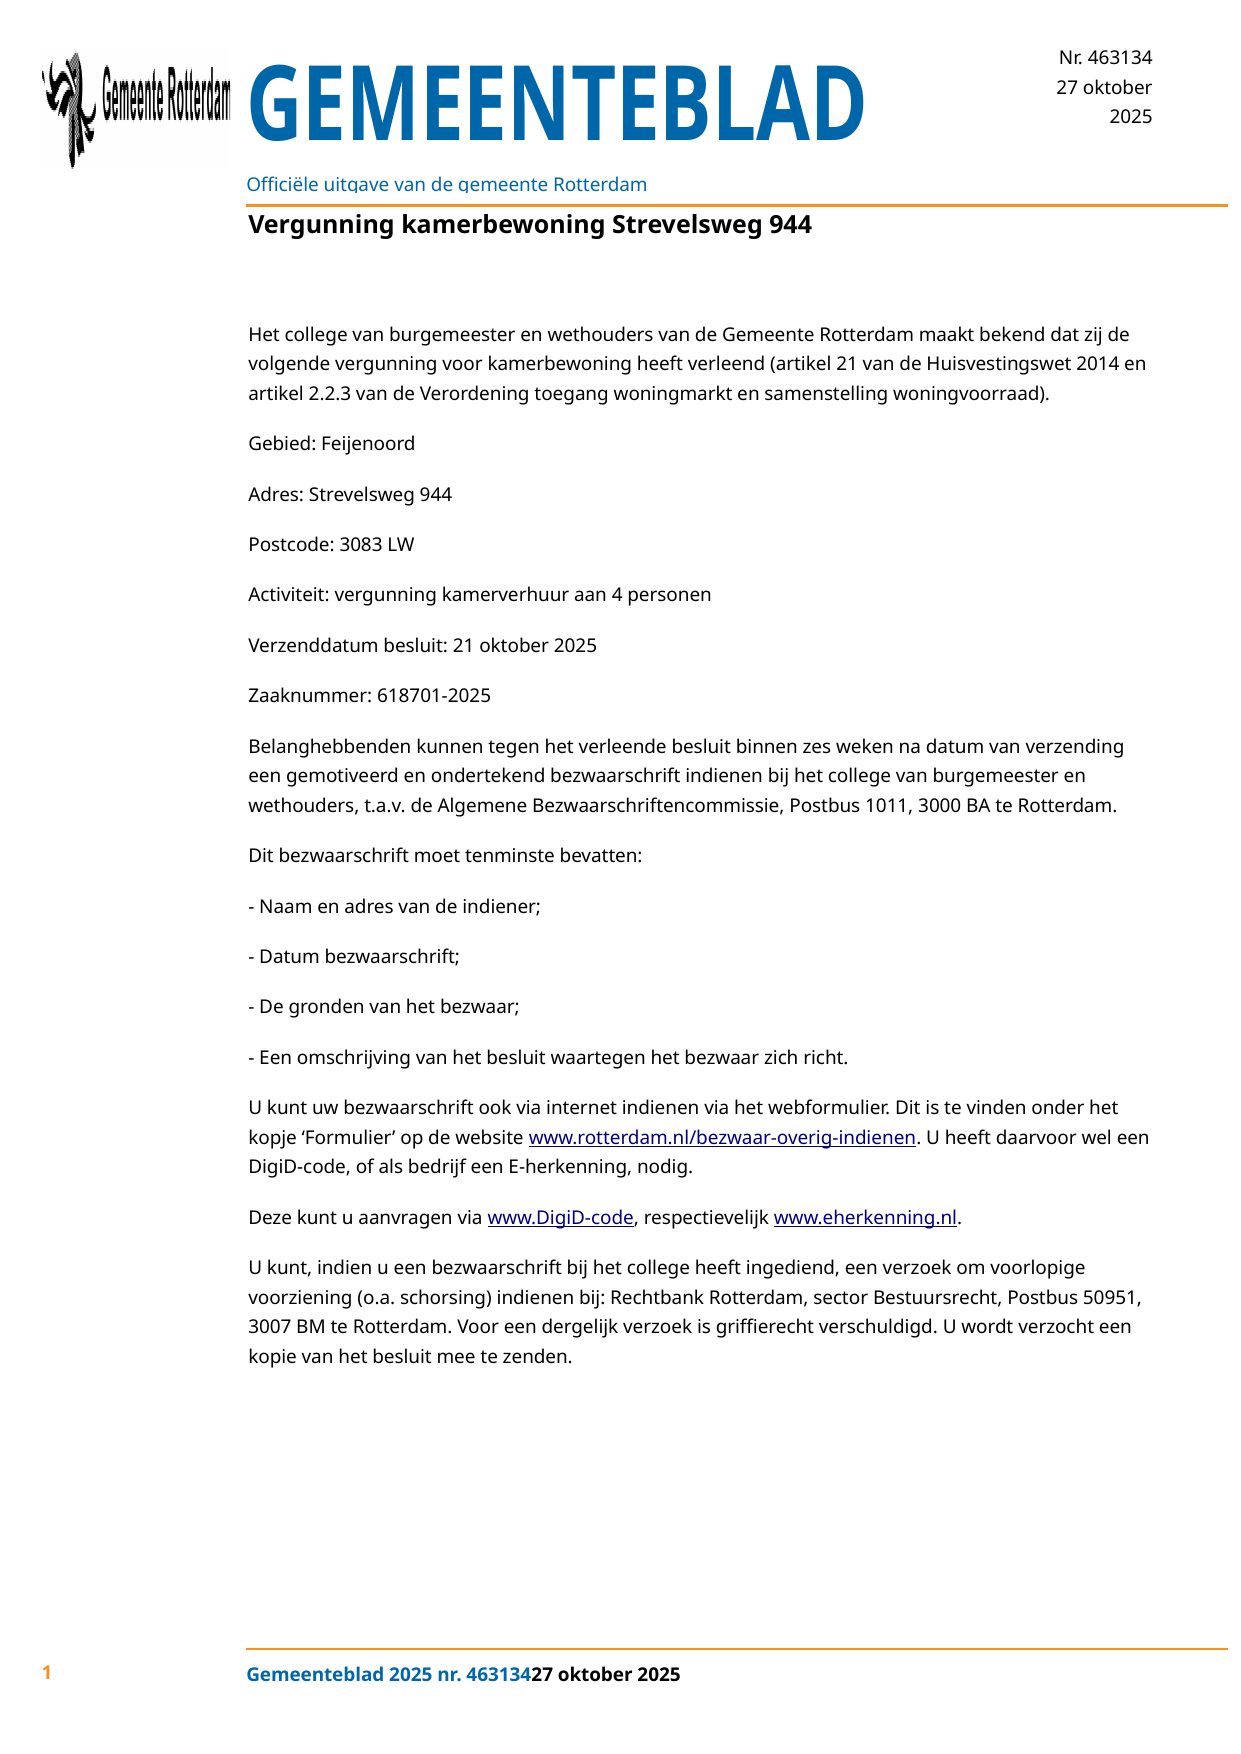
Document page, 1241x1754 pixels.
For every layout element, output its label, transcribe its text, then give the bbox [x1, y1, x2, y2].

text Postcode: 3083 LW [248, 531, 1152, 557]
picture [41, 47, 231, 172]
text - Een omschrijving van het besluit waartegen het bezwaar zich richt. [248, 1044, 1152, 1070]
text Dit bezwaarschrift moet tenminste bevatten: [248, 842, 1152, 868]
text Verzenddatum besluit: 21 oktober 2025 [248, 632, 1152, 658]
text Adres: Strevelsweg 944 [248, 481, 1152, 506]
text Activiteit: vergunning kamerverhuur aan 4 personen [248, 582, 1152, 607]
text - De gronden van het bezwaar; [248, 994, 1152, 1019]
text Vergunning kamerbewoning Strevelsweg 944 [248, 207, 1152, 241]
text Gebied: Feijenoord [248, 430, 1152, 456]
text Belanghebbenden kunnen tegen het verleende besluit binnen zes weken na datum van verzending een gemotiveerd en ondertekend bezwaarschrift indienen bij het college van burgemeester en wethouders, t.a.v. de Algemene Bezwaarschriftencommissie, Postbus 1011, 3000 BA te Rotterdam. [248, 733, 1152, 818]
text - Naam en adres van de indiener; [248, 893, 1152, 918]
text U kunt uw bezwaarschrift ook via internet indienen via het webformulier. Dit is te vinden onder het kopje ‘Formulier’ op de website www.rotterdam.nl/bezwaar-overig-indienen. U heeft daarvoor wel een DigiD-code, of als bedrijf een E-herkenning, nodig. [248, 1094, 1152, 1179]
text - Datum bezwaarschrift; [248, 943, 1152, 969]
text U kunt, indien u een bezwaarschrift bij het college heeft ingediend, een verzoek om voorlopige voorziening (o.a. schorsing) indienen bij: Rechtbank Rotterdam, sector Bestuursrecht, Postbus 50951, 3007 BM te Rotterdam. Voor een dergelijk verzoek is griffierecht verschuldigd. U wordt verzocht een kopie van het besluit mee te zenden. [248, 1254, 1152, 1369]
text Deze kunt u aanvragen via www.DigiD-code, respectievelijk www.eherkenning.nl. [248, 1204, 1152, 1230]
text Zaaknummer: 618701-2025 [248, 682, 1152, 708]
text Het college van burgemeester en wethouders van de Gemeente Rotterdam maakt bekend dat zij de volgende vergunning voor kamerbewoning heeft verleend (artikel 21 van de Huisvestingswet 2014 en artikel 2.2.3 van de Verordening toegang woningmarkt en samenstelling woningvoorraad). [248, 321, 1152, 406]
